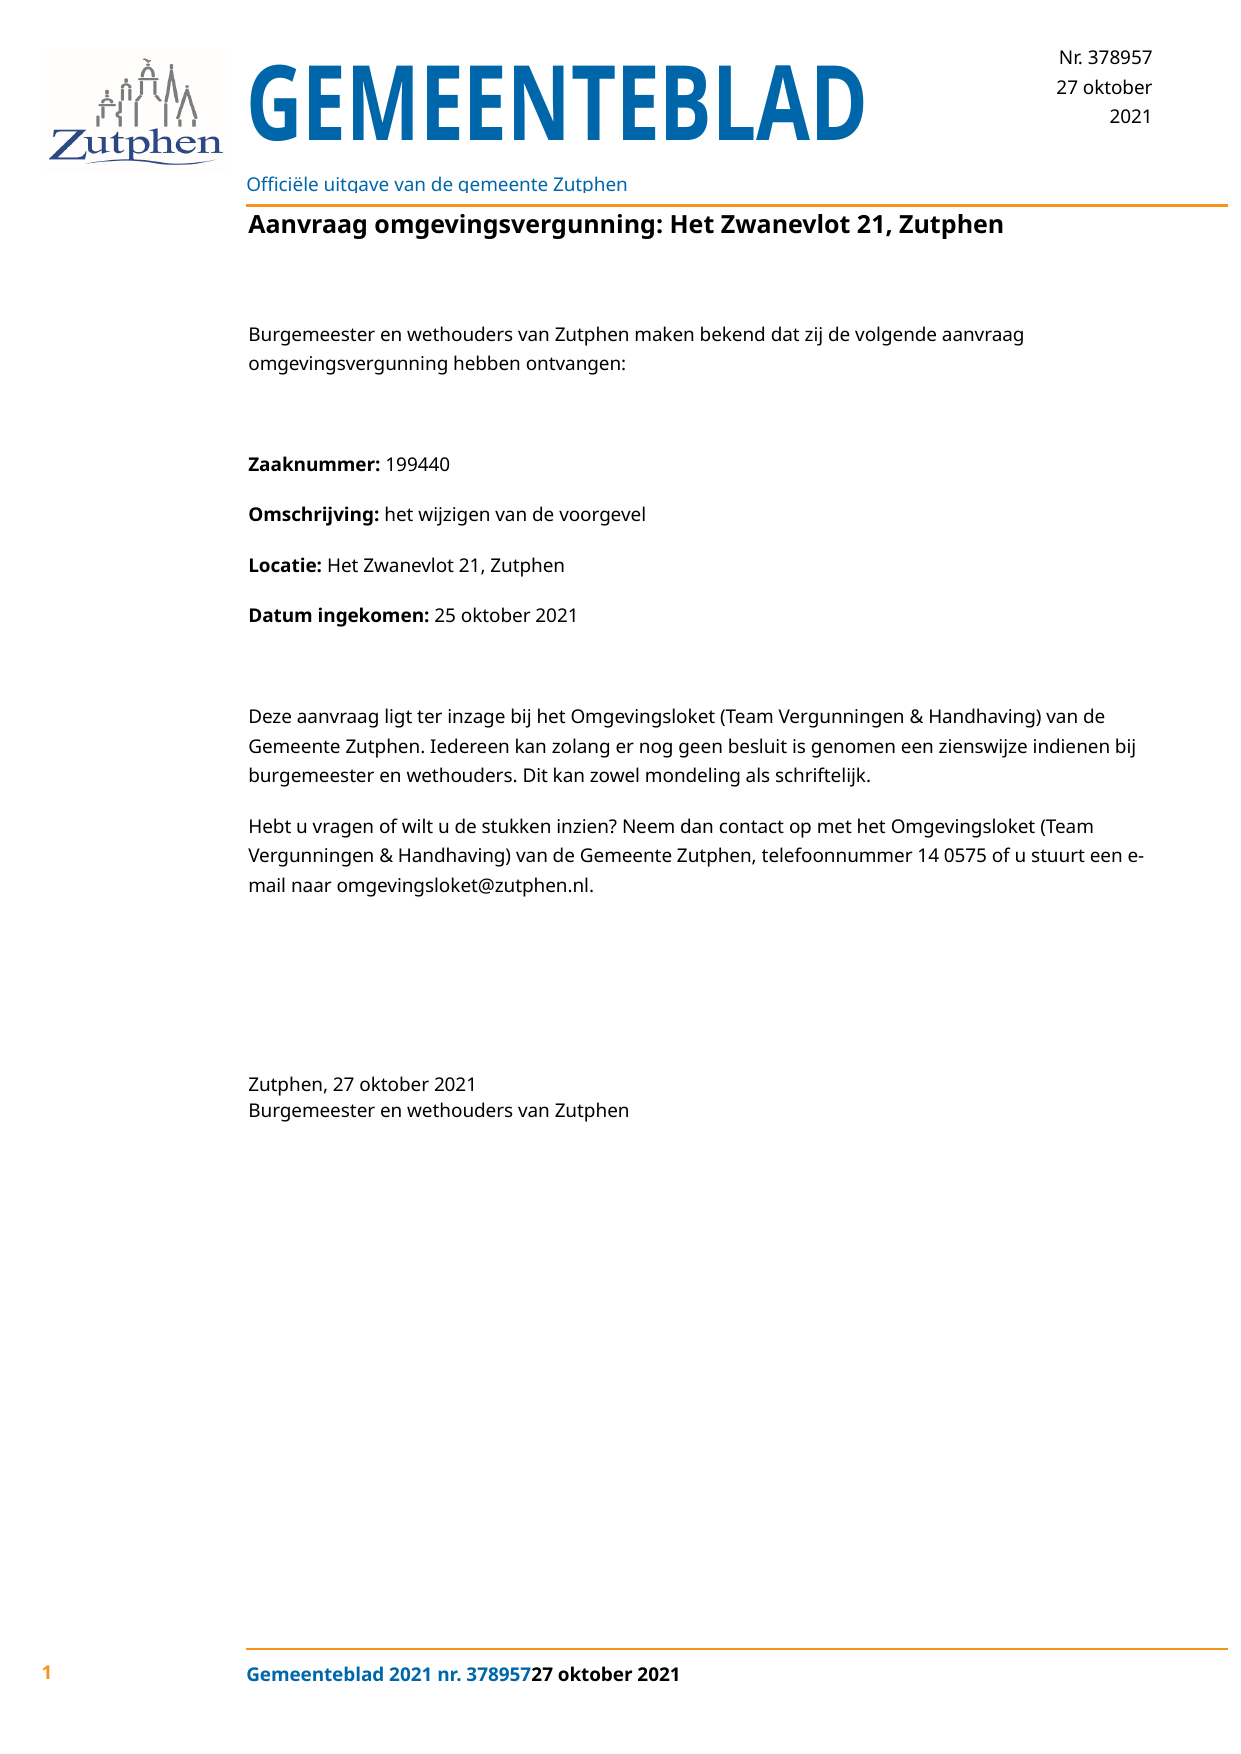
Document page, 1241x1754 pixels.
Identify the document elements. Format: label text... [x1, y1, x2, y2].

text Locatie: Het Zwanevlot 21, Zutphen [248, 552, 1152, 578]
text Hebt u vragen of wilt u de stukken inzien? Neem dan contact op met het Omgevingsloket (Team Vergunningen & Handhaving) van de Gemeente Zutphen, telefoonnummer 14 0575 of u stuurt een e-mail naar omgevingsloket@zutphen.nl. [248, 813, 1152, 898]
text Burgemeester en wethouders van Zutphen maken bekend dat zij de volgende aanvraag omgevingsvergunning hebben ontvangen: [248, 321, 1152, 376]
text Deze aanvraag ligt ter inzage bij het Omgevingsloket (Team Vergunningen & Handhaving) van de Gemeente Zutphen. Iedereen kan zolang er nog geen besluit is genomen een zienswijze indienen bij burgemeester en wethouders. Dit kan zowel mondeling als schriftelijk. [248, 703, 1152, 788]
text Aanvraag omgevingsvergunning: Het Zwanevlot 21, Zutphen [248, 207, 1152, 241]
picture [41, 47, 231, 172]
text Zutphen, 27 oktober 2021 [248, 1071, 1152, 1097]
text Burgemeester en wethouders van Zutphen [248, 1097, 1152, 1122]
text Datum ingekomen: 25 oktober 2021 [248, 602, 1152, 628]
text Omschrijving: het wijzigen van de voorgevel [248, 502, 1152, 527]
text Zaaknummer: 199440 [248, 451, 1152, 477]
